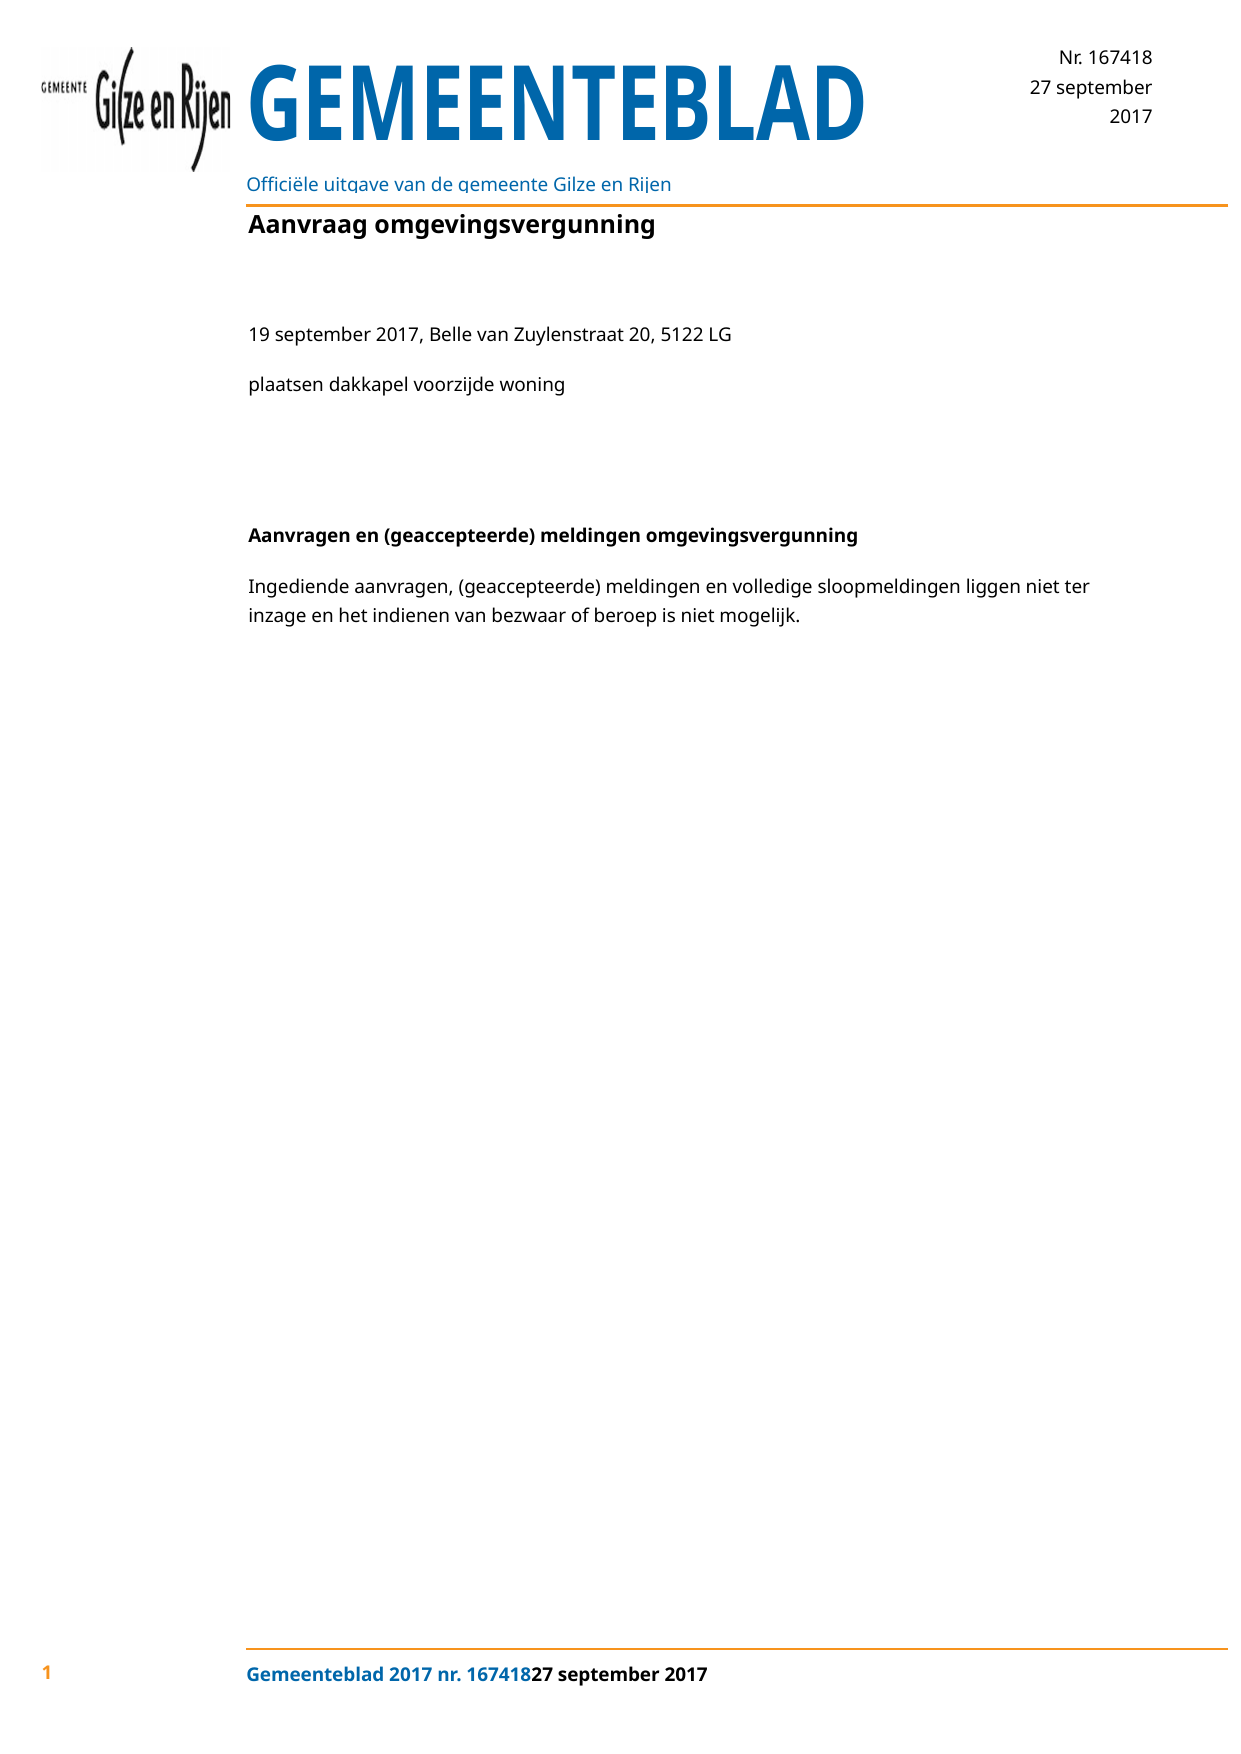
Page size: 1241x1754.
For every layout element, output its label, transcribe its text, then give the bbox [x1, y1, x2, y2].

picture [41, 47, 231, 172]
text 19 september 2017, Belle van Zuylenstraat 20, 5122 LG [248, 321, 1152, 346]
text Ingediende aanvragen, (geaccepteerde) meldingen en volledige sloopmeldingen liggen niet ter inzage en het indienen van bezwaar of beroep is niet mogelijk. [248, 573, 1152, 628]
text Aanvraag omgevingsvergunning [248, 207, 1152, 241]
text plaatsen dakkapel voorzijde woning [248, 371, 1152, 397]
text Aanvragen en (geaccepteerde) meldingen omgevingsvergunning [248, 522, 1152, 548]
